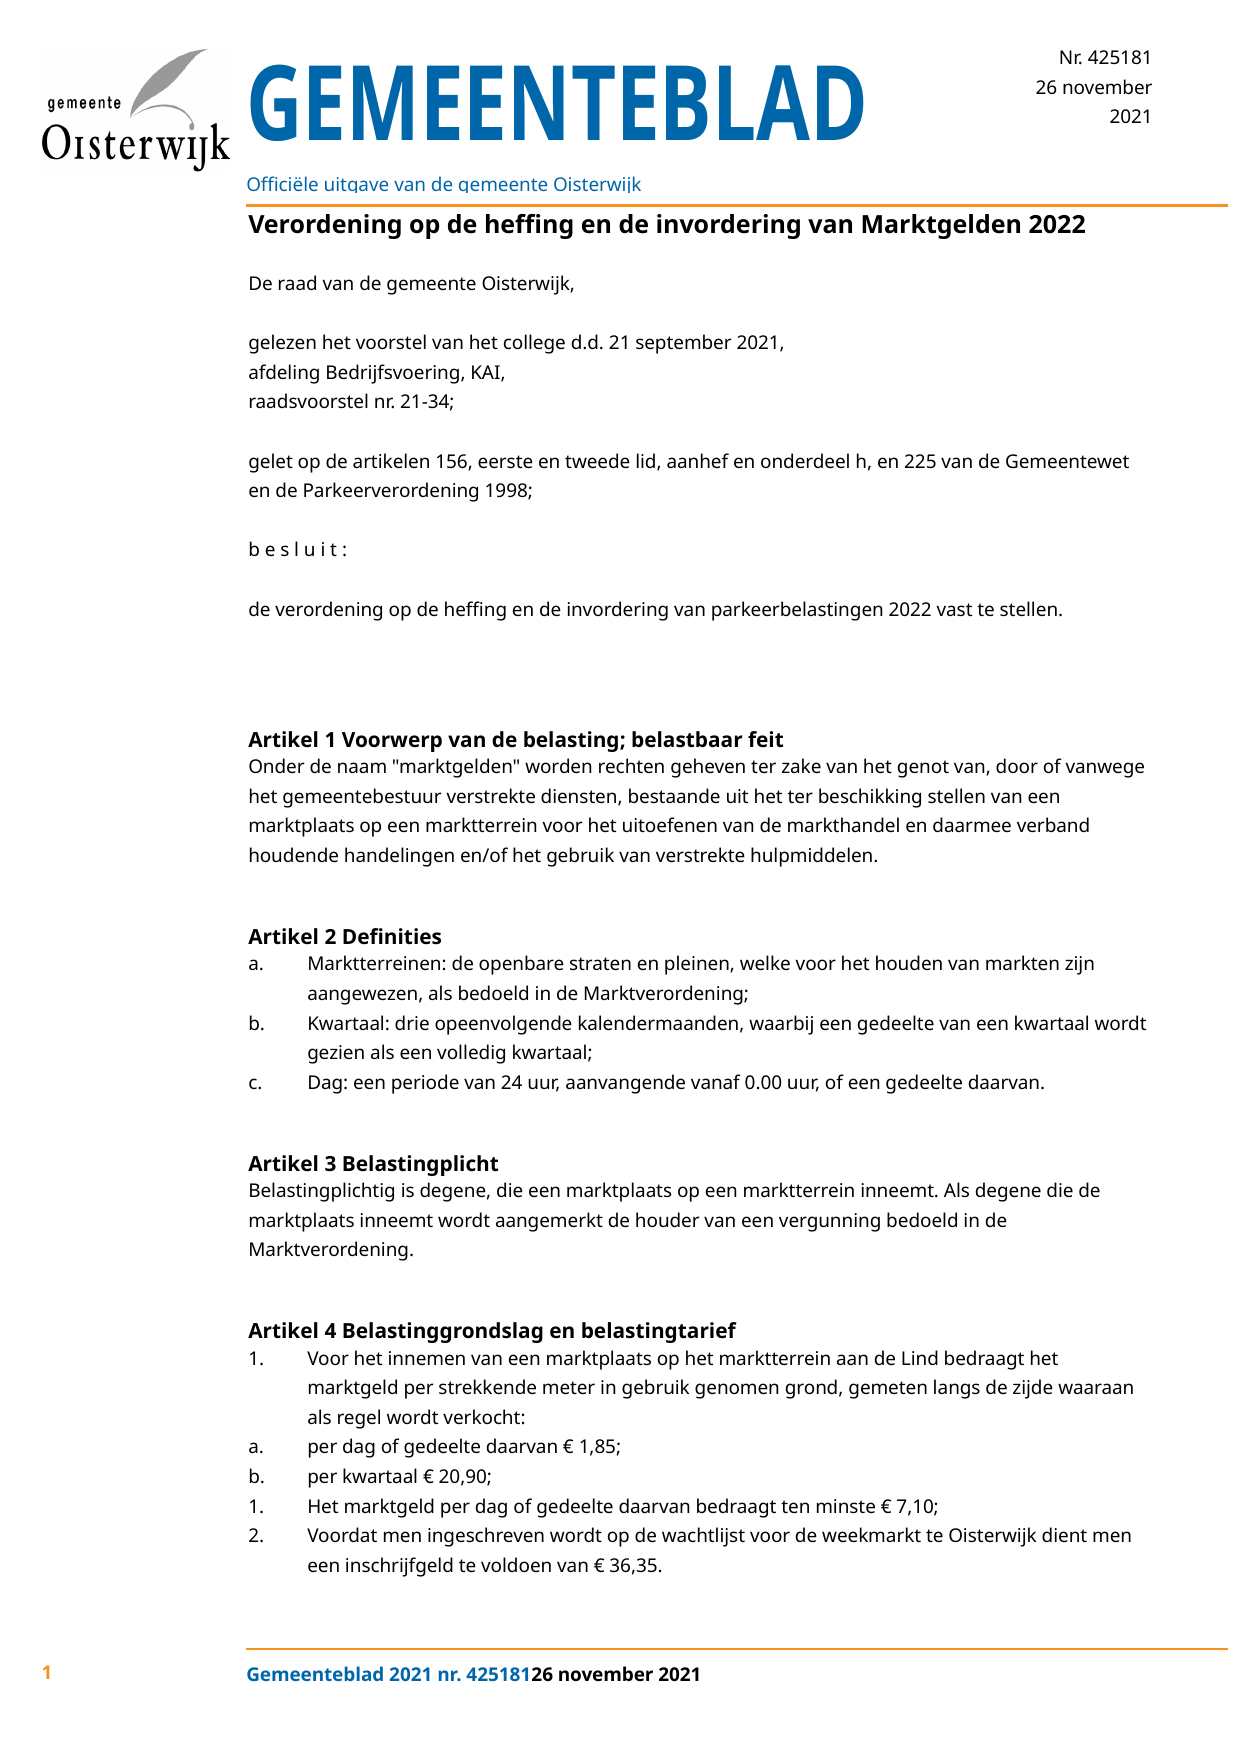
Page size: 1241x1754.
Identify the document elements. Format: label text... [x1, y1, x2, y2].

text raadsvoorstel nr. 21-34; [248, 389, 1152, 414]
text Artikel 1 Voorwerp van de belasting; belastbaar feit [248, 725, 1152, 753]
list Kwartaal: drie opeenvolgende kalendermaanden, waarbij een gedeelte van een kwartaal wordt gezien als een volledig kwartaal; [248, 1010, 1152, 1065]
text gelezen het voorstel van het college d.d. 21 september 2021, [248, 329, 1152, 355]
text Verordening op de heffing en de invordering van Marktgelden 2022 [248, 207, 1152, 241]
text de verordening op de heffing en de invordering van parkeerbelastingen 2022 vast te stellen. [248, 596, 1152, 621]
list Voor het innemen van een marktplaats op het marktterrein aan de Lind bedraagt het marktgeld per strekkende meter in gebruik genomen grond, gemeten langs de zijde waaraan als regel wordt verkocht: [248, 1345, 1152, 1430]
text Artikel 2 Definities [248, 922, 1152, 951]
text Artikel 4 Belastinggrondslag en belastingtarief [248, 1317, 1152, 1345]
list Het marktgeld per dag of gedeelte daarvan bedraagt ten minste € 7,10; [248, 1493, 1152, 1519]
list Dag: een periode van 24 uur, aanvangende vanaf 0.00 uur, of een gedeelte daarvan. [248, 1069, 1152, 1095]
text gelet op de artikelen 156, eerste en tweede lid, aanhef en onderdeel h, en 225 van de Gemeentewet en de Parkeerverordening 1998; [248, 448, 1152, 503]
text afdeling Bedrijfsvoering, KAI, [248, 359, 1152, 385]
text De raad van de gemeente Oisterwijk, [248, 270, 1152, 296]
text Belastingplichtig is degene, die een marktplaats op een marktterrein inneemt. Als degene die de marktplaats inneemt wordt aangemerkt de houder van een vergunning bedoeld in de Marktverordening. [248, 1177, 1152, 1262]
list per kwartaal € 20,90; [248, 1463, 1152, 1489]
picture [41, 47, 231, 172]
text Artikel 3 Belastingplicht [248, 1149, 1152, 1177]
text b e s l u i t : [248, 537, 1152, 562]
text Onder de naam "marktgelden" worden rechten geheven ter zake van het genot van, door of vanwege het gemeentebestuur verstrekte diensten, bestaande uit het ter beschikking stellen van een marktplaats op een marktterrein voor het uitoefenen van de markthandel en daarmee verband houdende handelingen en/of het gebruik van verstrekte hulpmiddelen. [248, 753, 1152, 868]
list Voordat men ingeschreven wordt op de wachtlijst voor de weekmarkt te Oisterwijk dient men een inschrijfgeld te voldoen van € 36,35. [248, 1522, 1152, 1578]
list per dag of gedeelte daarvan € 1,85; [248, 1434, 1152, 1459]
list Marktterreinen: de openbare straten en pleinen, welke voor het houden van markten zijn aangewezen, als bedoeld in de Marktverordening; [248, 951, 1152, 1006]
